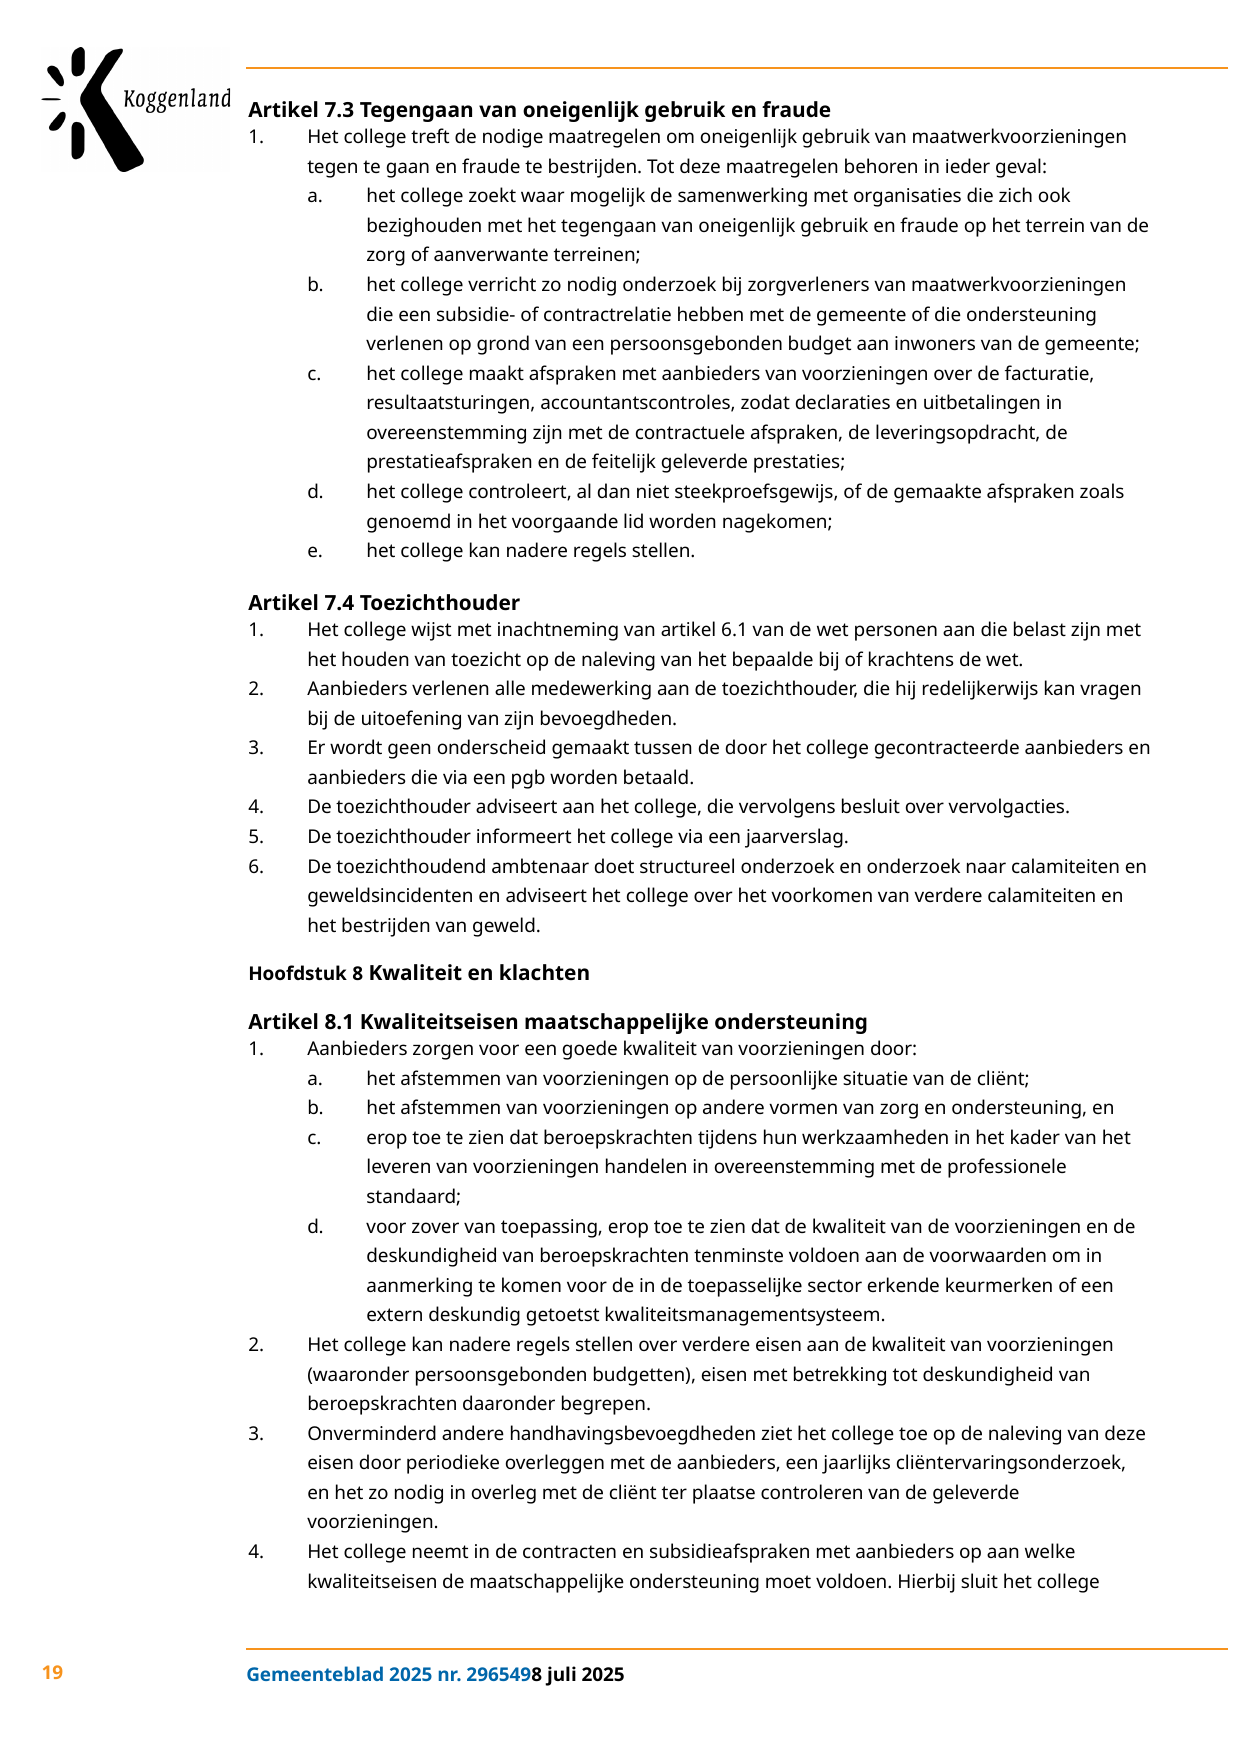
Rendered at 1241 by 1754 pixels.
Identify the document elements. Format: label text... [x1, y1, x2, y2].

list het college kan nadere regels stellen. [307, 537, 1152, 563]
picture [41, 47, 231, 172]
text Artikel 7.4 Toezichthouder [248, 588, 1152, 616]
text Artikel 8.1 Kwaliteitseisen maatschappelijke ondersteuning [248, 1007, 1152, 1035]
list voor zover van toepassing, erop toe te zien dat de kwaliteit van de voorzieningen en de deskundigheid van beroepskrachten tenminste voldoen aan de voorwaarden om in aanmerking te komen voor de in de toepasselijke sector erkende keurmerken of een extern deskundig getoetst kwaliteitsmanagementsysteem. [307, 1213, 1152, 1327]
list Het college kan nadere regels stellen over verdere eisen aan de kwaliteit van voorzieningen (waaronder persoonsgebonden budgetten), eisen met betrekking tot deskundigheid van beroepskrachten daaronder begrepen. [248, 1331, 1152, 1416]
list erop toe te zien dat beroepskrachten tijdens hun werkzaamheden in het kader van het leveren van voorzieningen handelen in overeenstemming met de professionele standaard; [307, 1124, 1152, 1209]
text Hoofdstuk 8 Kwaliteit en klachten [248, 958, 1152, 986]
list Aanbieders zorgen voor een goede kwaliteit van voorzieningen door: [248, 1035, 1152, 1061]
list De toezichthoudend ambtenaar doet structureel onderzoek en onderzoek naar calamiteiten en geweldsincidenten en adviseert het college over het voorkomen van verdere calamiteiten en het bestrijden van geweld. [248, 853, 1152, 938]
list De toezichthouder adviseert aan het college, die vervolgens besluit over vervolgacties. [248, 794, 1152, 819]
list het college verricht zo nodig onderzoek bij zorgverleners van maatwerkvoorzieningen die een subsidie- of contractrelatie hebben met de gemeente of die ondersteuning verlenen op grond van een persoonsgebonden budget aan inwoners van de gemeente; [307, 271, 1152, 356]
list het afstemmen van voorzieningen op de persoonlijke situatie van de cliënt; [307, 1065, 1152, 1091]
list Het college neemt in de contracten en subsidieafspraken met aanbieders op aan welke kwaliteitseisen de maatschappelijke ondersteuning moet voldoen. Hierbij sluit het college [248, 1538, 1152, 1594]
list Aanbieders verlenen alle medewerking aan de toezichthouder, die hij redelijkerwijs kan vragen bij de uitoefening van zijn bevoegdheden. [248, 675, 1152, 731]
list Er wordt geen onderscheid gemaakt tussen de door het college gecontracteerde aanbieders en aanbieders die via een pgb worden betaald. [248, 734, 1152, 790]
list De toezichthouder informeert het college via een jaarverslag. [248, 823, 1152, 849]
list Het college wijst met inachtneming van artikel 6.1 van de wet personen aan die belast zijn met het houden van toezicht op de naleving van het bepaalde bij of krachtens de wet. [248, 616, 1152, 672]
list het afstemmen van voorzieningen op andere vormen van zorg en ondersteuning, en [307, 1094, 1152, 1120]
list Het college treft de nodige maatregelen om oneigenlijk gebruik van maatwerkvoorzieningen tegen te gaan en fraude te bestrijden. Tot deze maatregelen behoren in ieder geval: [248, 123, 1152, 178]
list Onverminderd andere handhavingsbevoegdheden ziet het college toe op de naleving van deze eisen door periodieke overleggen met de aanbieders, een jaarlijks cliëntervaringsonderzoek, en het zo nodig in overleg met de cliënt ter plaatse controleren van de geleverde voorzieningen. [248, 1420, 1152, 1534]
list het college maakt afspraken met aanbieders van voorzieningen over de facturatie, resultaatsturingen, accountantscontroles, zodat declaraties en uitbetalingen in overeenstemming zijn met de contractuele afspraken, de leveringsopdracht, de prestatieafspraken en de feitelijk geleverde prestaties; [307, 360, 1152, 474]
text Artikel 7.3 Tegengaan van oneigenlijk gebruik en fraude [248, 95, 1152, 123]
list het college zoekt waar mogelijk de samenwerking met organisaties die zich ook bezighouden met het tegengaan van oneigenlijk gebruik en fraude op het terrein van de zorg of aanverwante terreinen; [307, 182, 1152, 267]
list het college controleert, al dan niet steekproefsgewijs, of de gemaakte afspraken zoals genoemd in het voorgaande lid worden nagekomen; [307, 478, 1152, 533]
